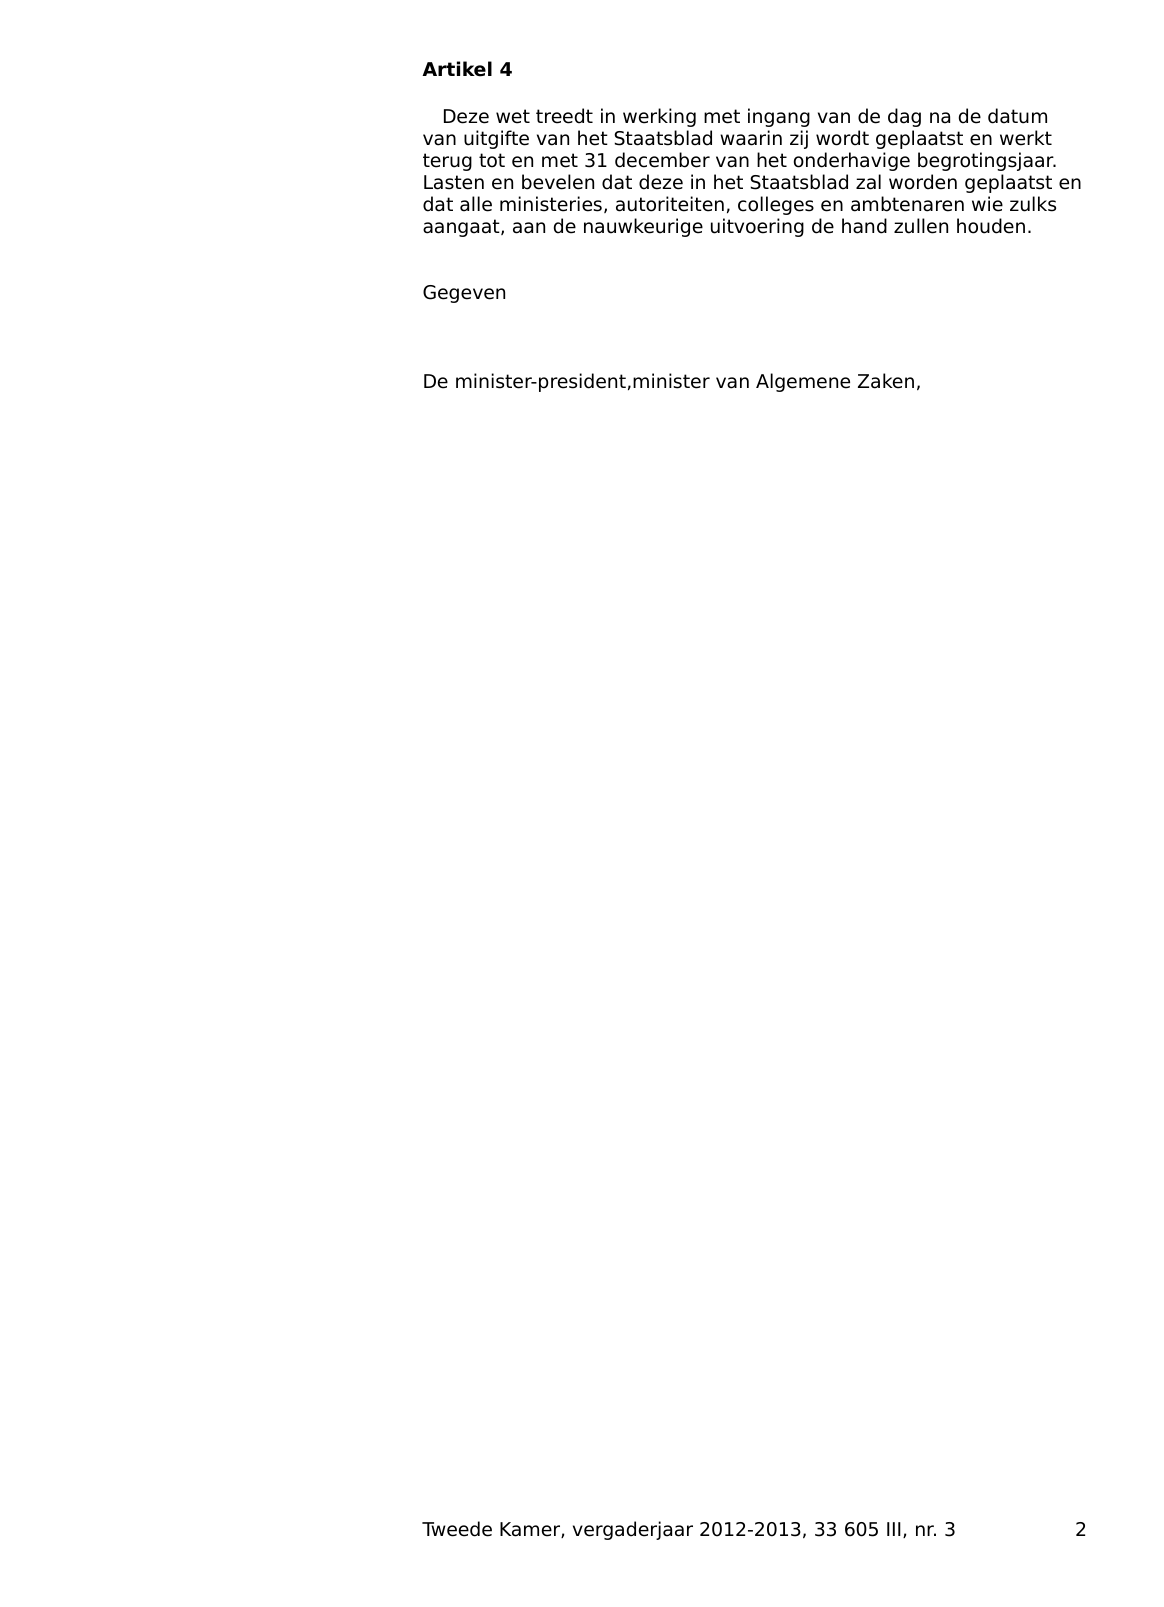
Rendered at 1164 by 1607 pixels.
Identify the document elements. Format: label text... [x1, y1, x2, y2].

text Deze wet treedt in werking met ingang van de dag na de datum van uitgifte van het Staatsblad waarin zij wordt geplaatst en werkt terug tot en met 31 december van het onderhavige begrotingsjaar. Lasten en bevelen dat deze in het Staatsblad zal worden geplaatst en dat alle ministeries, autoriteiten, colleges en ambtenaren wie zulks aangaat, aan de nauwkeurige uitvoering de hand zullen houden. [422, 106, 1087, 238]
subtitle Artikel 4 [422, 59, 1087, 81]
text De minister-president,minister van Algemene Zaken, [422, 371, 1087, 393]
text Gegeven [422, 282, 1087, 304]
